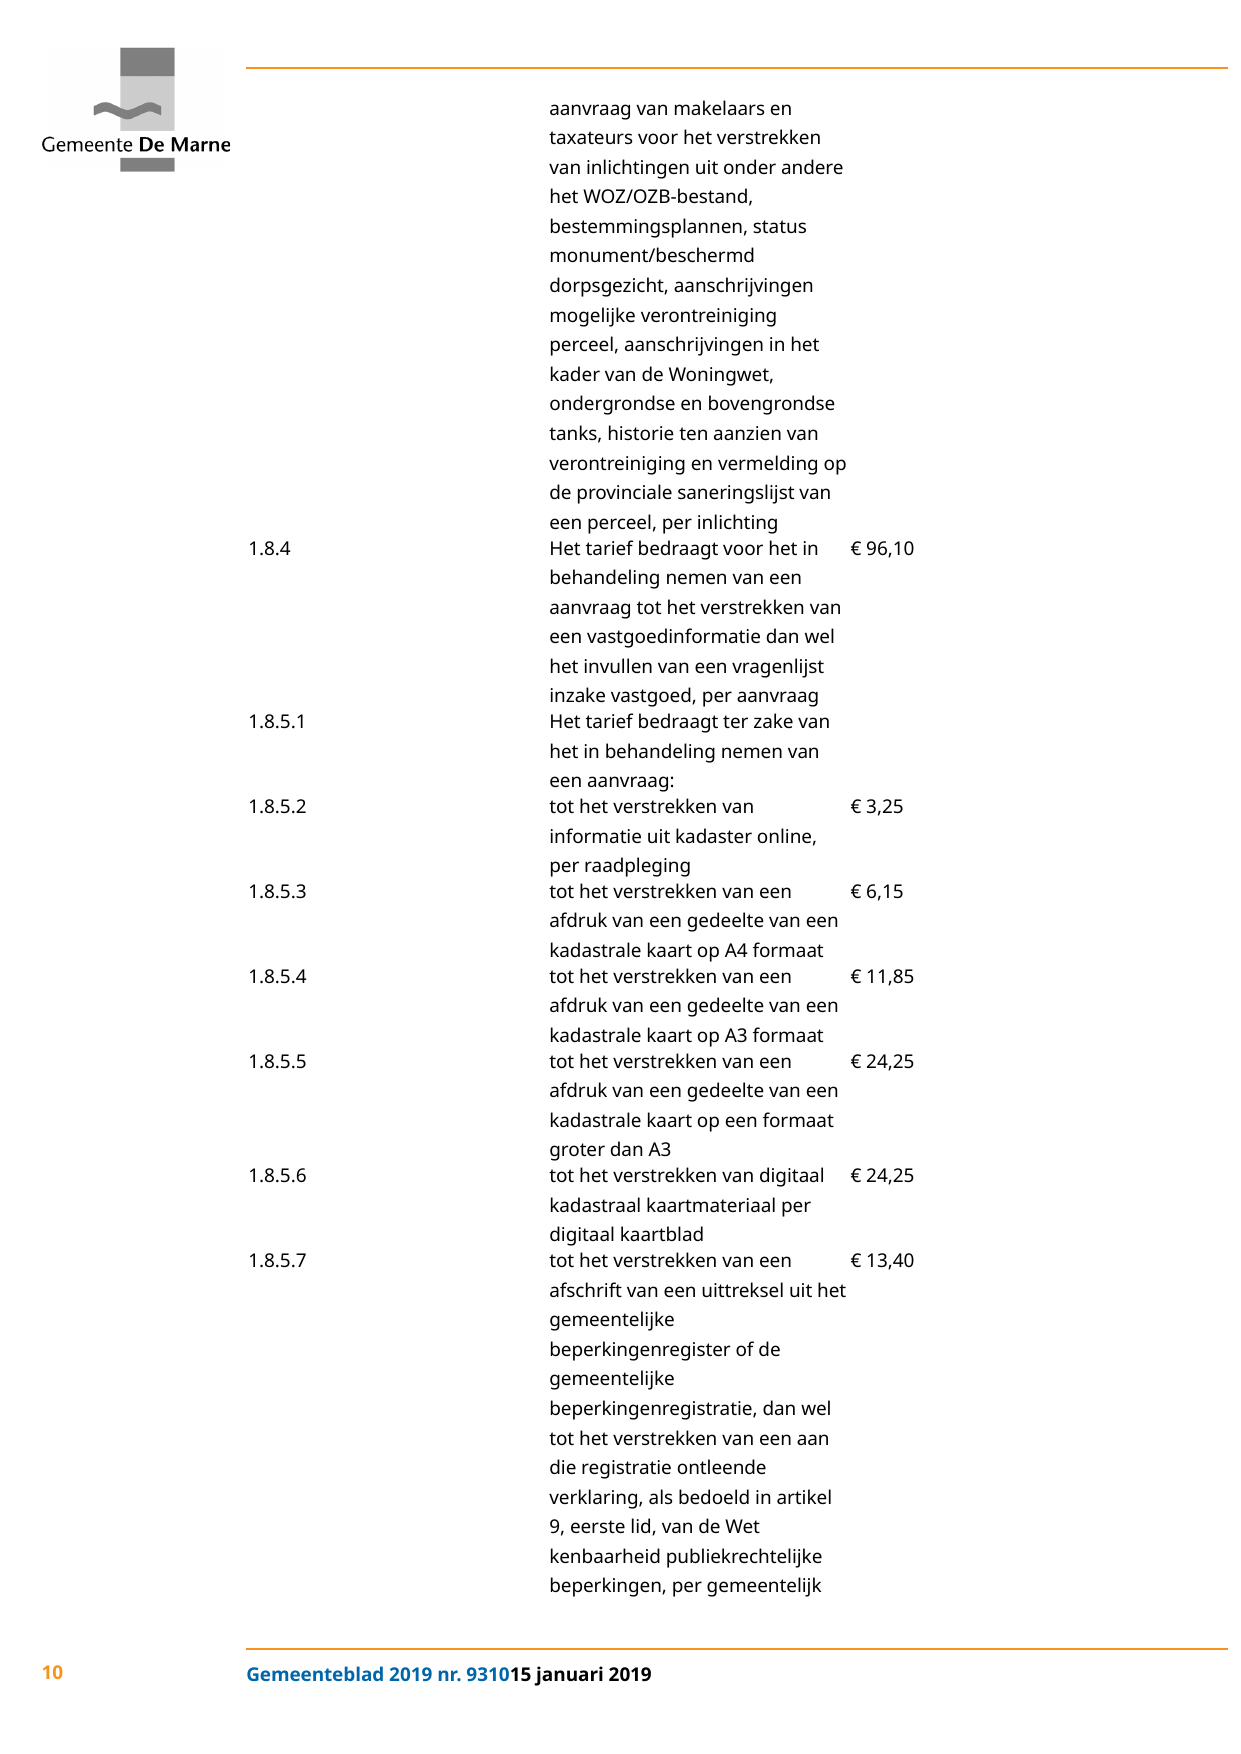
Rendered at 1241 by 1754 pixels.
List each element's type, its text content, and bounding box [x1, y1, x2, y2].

table_cell tot het verstrekken van een afdruk van een gedeelte van een kadastrale kaart op A3 formaat [549, 963, 850, 1048]
table_cell € 24,25 [850, 1048, 1152, 1162]
table_cell tot het verstrekken van een afschrift van een uittreksel uit het gemeentelijke beperkingenregister of de gemeentelijke beperkingenregistratie, dan wel tot het verstrekken van een aan die registratie ontleende verklaring, als bedoeld in artikel 9, eerste lid, van de Wet kenbaarheid publiekrechtelijke beperkingen, per gemeentelijk [549, 1247, 850, 1598]
table_cell Het tarief bedraagt voor het in behandeling nemen van een aanvraag tot het verstrekken van een vastgoedinformatie dan wel het invullen van een vragenlijst inzake vastgoed, per aanvraag [549, 535, 850, 708]
table_cell Het tarief bedraagt ter zake van het in behandeling nemen van een aanvraag: [549, 708, 850, 793]
table_cell 1.8.5.6 [248, 1163, 549, 1247]
table_cell [850, 95, 1152, 535]
table_cell € 11,85 [850, 963, 1152, 1048]
table_cell [248, 95, 549, 535]
picture [41, 47, 231, 172]
table_cell tot het verstrekken van een afdruk van een gedeelte van een kadastrale kaart op A4 formaat [549, 878, 850, 963]
table_cell tot het verstrekken van een afdruk van een gedeelte van een kadastrale kaart op een formaat groter dan A3 [549, 1048, 850, 1162]
table_cell € 3,25 [850, 793, 1152, 878]
table_cell 1.8.5.7 [248, 1247, 549, 1598]
table_cell 1.8.5.4 [248, 963, 549, 1048]
table_cell tot het verstrekken van informatie uit kadaster online, per raadpleging [549, 793, 850, 878]
table_cell € 13,40 [850, 1247, 1152, 1598]
table_cell € 6,15 [850, 878, 1152, 963]
table_cell € 96,10 [850, 535, 1152, 708]
table_cell aanvraag van makelaars en taxateurs voor het verstrekken van inlichtingen uit onder andere het WOZ/OZB-bestand, bestemmingsplannen, status monument/beschermd dorpsgezicht, aanschrijvingen mogelijke verontreiniging perceel, aanschrijvingen in het kader van de Woningwet, ondergrondse en bovengrondse tanks, historie ten aanzien van verontreiniging en vermelding op de provinciale saneringslijst van een perceel, per inlichting [549, 95, 850, 535]
table_cell [850, 708, 1152, 793]
table_cell 1.8.4 [248, 535, 549, 708]
table_cell € 24,25 [850, 1163, 1152, 1247]
table_cell tot het verstrekken van digitaal kadastraal kaartmateriaal per digitaal kaartblad [549, 1163, 850, 1247]
table_cell 1.8.5.1 [248, 708, 549, 793]
table_cell 1.8.5.3 [248, 878, 549, 963]
table_cell 1.8.5.2 [248, 793, 549, 878]
table_cell 1.8.5.5 [248, 1048, 549, 1162]
